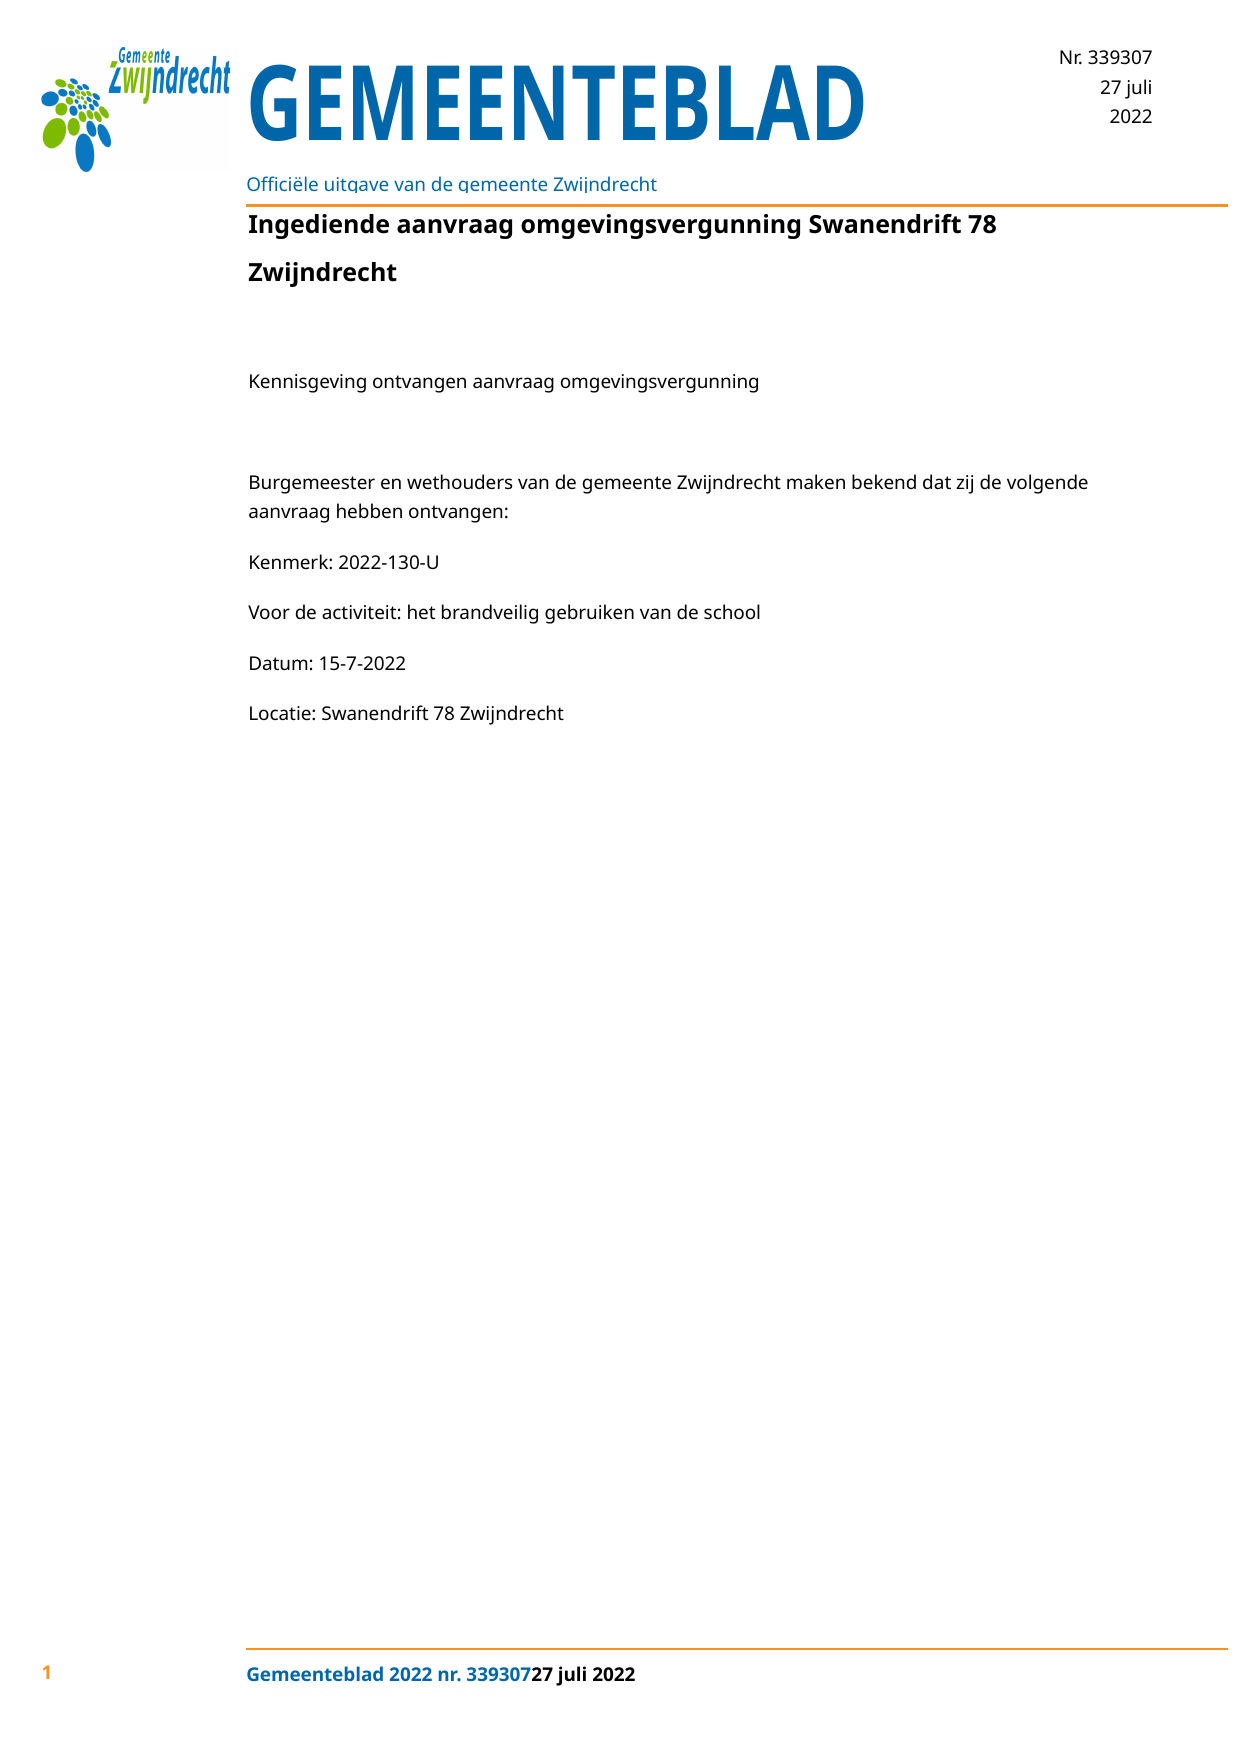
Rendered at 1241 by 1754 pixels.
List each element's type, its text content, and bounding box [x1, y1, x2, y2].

text Burgemeester en wethouders van de gemeente Zwijndrecht maken bekend dat zij de volgende aanvraag hebben ontvangen: [248, 469, 1152, 524]
text Ingediende aanvraag omgevingsvergunning Swanendrift 78 Zwijndrecht [248, 207, 1152, 288]
text Kennisgeving ontvangen aanvraag omgevingsvergunning [248, 368, 1152, 394]
text Voor de activiteit: het brandveilig gebruiken van de school [248, 599, 1152, 625]
text Datum: 15-7-2022 [248, 650, 1152, 676]
picture [41, 47, 231, 172]
text Kenmerk: 2022-130-U [248, 549, 1152, 575]
text Locatie: Swanendrift 78 Zwijndrecht [248, 700, 1152, 726]
